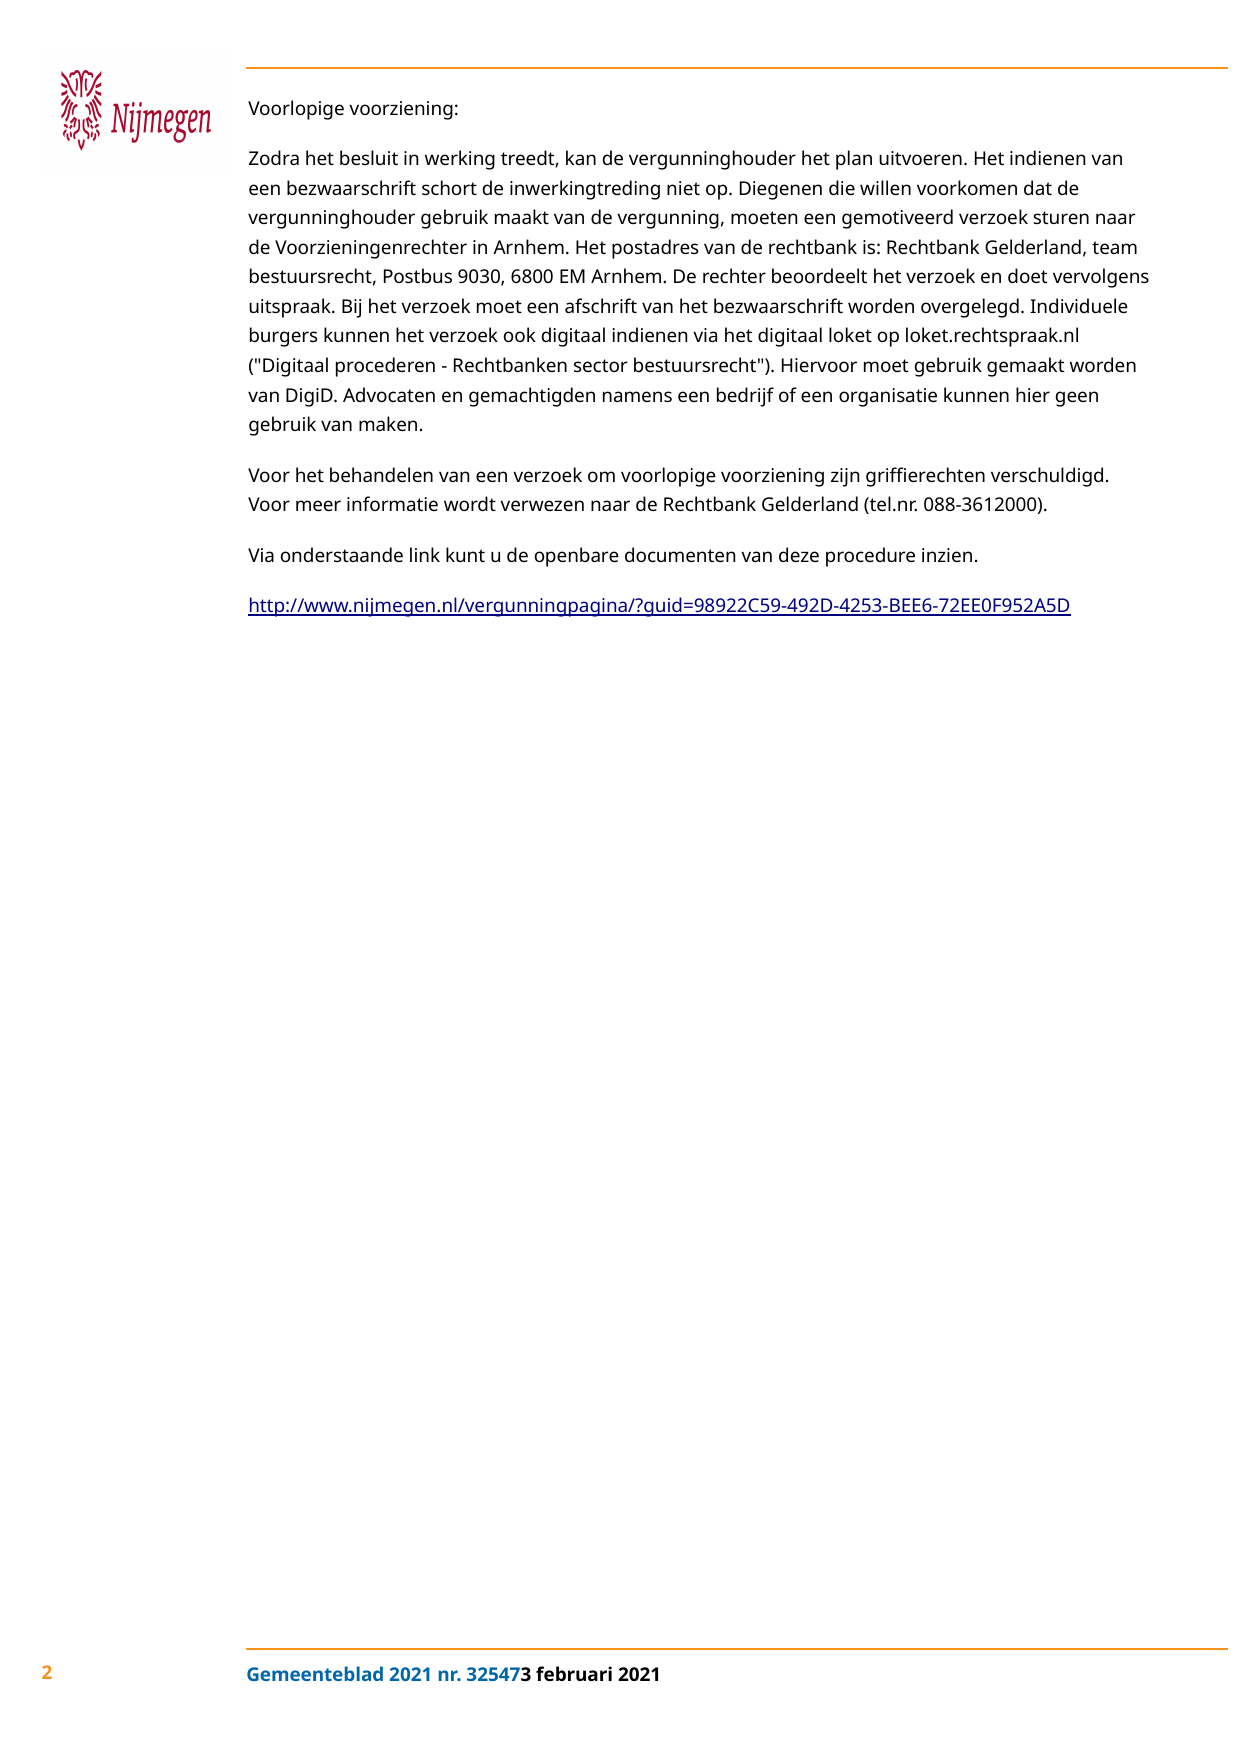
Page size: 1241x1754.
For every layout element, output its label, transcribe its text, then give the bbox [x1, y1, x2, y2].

text http://www.nijmegen.nl/vergunningpagina/?guid=98922C59-492D-4253-BEE6-72EE0F952A5D [248, 592, 1152, 618]
picture [41, 47, 231, 172]
text Via onderstaande link kunt u de openbare documenten van deze procedure inzien. [248, 542, 1152, 568]
text Voorlopige voorziening: [248, 95, 1152, 121]
text Zodra het besluit in werking treedt, kan de vergunninghouder het plan uitvoeren. Het indienen van een bezwaarschrift schort de inwerkingtreding niet op. Diegenen die willen voorkomen dat de vergunninghouder gebruik maakt van de vergunning, moeten een gemotiveerd verzoek sturen naar de Voorzieningenrechter in Arnhem. Het postadres van de rechtbank is: Rechtbank Gelderland, team bestuursrecht, Postbus 9030, 6800 EM Arnhem. De rechter beoordeelt het verzoek en doet vervolgens uitspraak. Bij het verzoek moet een afschrift van het bezwaarschrift worden overgelegd. Individuele burgers kunnen het verzoek ook digitaal indienen via het digitaal loket op loket.rechtspraak.nl ("Digitaal procederen - Rechtbanken sector bestuursrecht"). Hiervoor moet gebruik gemaakt worden van DigiD. Advocaten en gemachtigden namens een bedrijf of een organisatie kunnen hier geen gebruik van maken. [248, 145, 1152, 437]
text Voor het behandelen van een verzoek om voorlopige voorziening zijn griffierechten verschuldigd. Voor meer informatie wordt verwezen naar de Rechtbank Gelderland (tel.nr. 088-3612000). [248, 462, 1152, 517]
